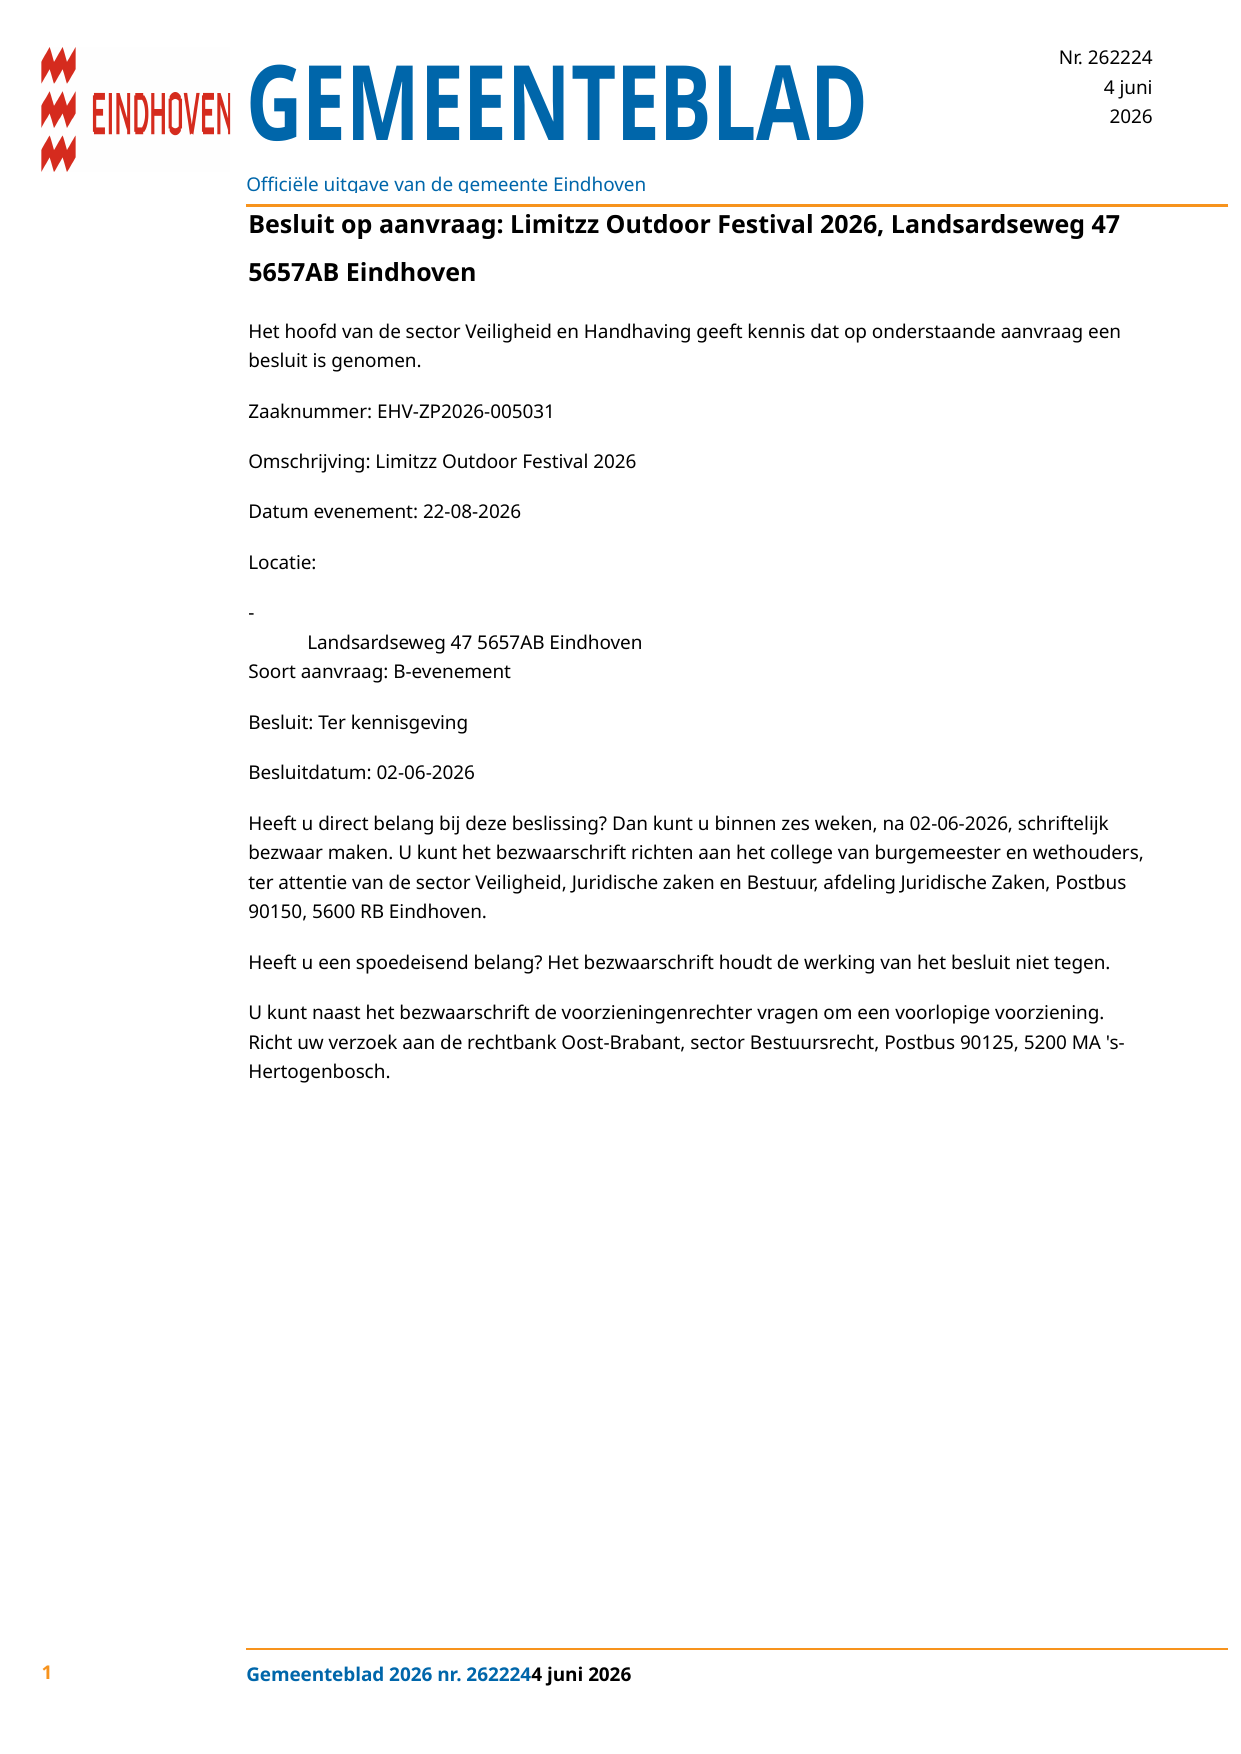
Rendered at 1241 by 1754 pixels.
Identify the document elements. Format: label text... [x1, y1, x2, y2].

text Heeft u een spoedeisend belang? Het bezwaarschrift houdt de werking van het besluit niet tegen. [248, 949, 1152, 975]
picture [41, 47, 231, 172]
list Landsardseweg 47 5657AB Eindhoven [248, 629, 1152, 655]
text Omschrijving: Limitzz Outdoor Festival 2026 [248, 448, 1152, 474]
text Besluit: Ter kennisgeving [248, 709, 1152, 735]
text Heeft u direct belang bij deze beslissing? Dan kunt u binnen zes weken, na 02-06-2026, schriftelijk bezwaar maken. U kunt het bezwaarschrift richten aan het college van burgemeester en wethouders, ter attentie van de sector Veiligheid, Juridische zaken en Bestuur, afdeling Juridische Zaken, Postbus 90150, 5600 RB Eindhoven. [248, 810, 1152, 924]
text U kunt naast het bezwaarschrift de voorzieningenrechter vragen om een voorlopige voorziening. Richt uw verzoek aan de rechtbank Oost-Brabant, sector Bestuursrecht, Postbus 90125, 5200 MA 's-Hertogenbosch. [248, 999, 1152, 1084]
text Locatie: [248, 549, 1152, 575]
text Soort aanvraag: B-evenement [248, 659, 1152, 684]
text Besluit op aanvraag: Limitzz Outdoor Festival 2026, Landsardseweg 47 5657AB Eindhoven [248, 207, 1152, 288]
text Besluitdatum: 02-06-2026 [248, 759, 1152, 785]
text Het hoofd van de sector Veiligheid en Handhaving geeft kennis dat op onderstaande aanvraag een besluit is genomen. [248, 318, 1152, 373]
text Datum evenement: 22-08-2026 [248, 499, 1152, 524]
text Zaaknummer: EHV-ZP2026-005031 [248, 398, 1152, 424]
